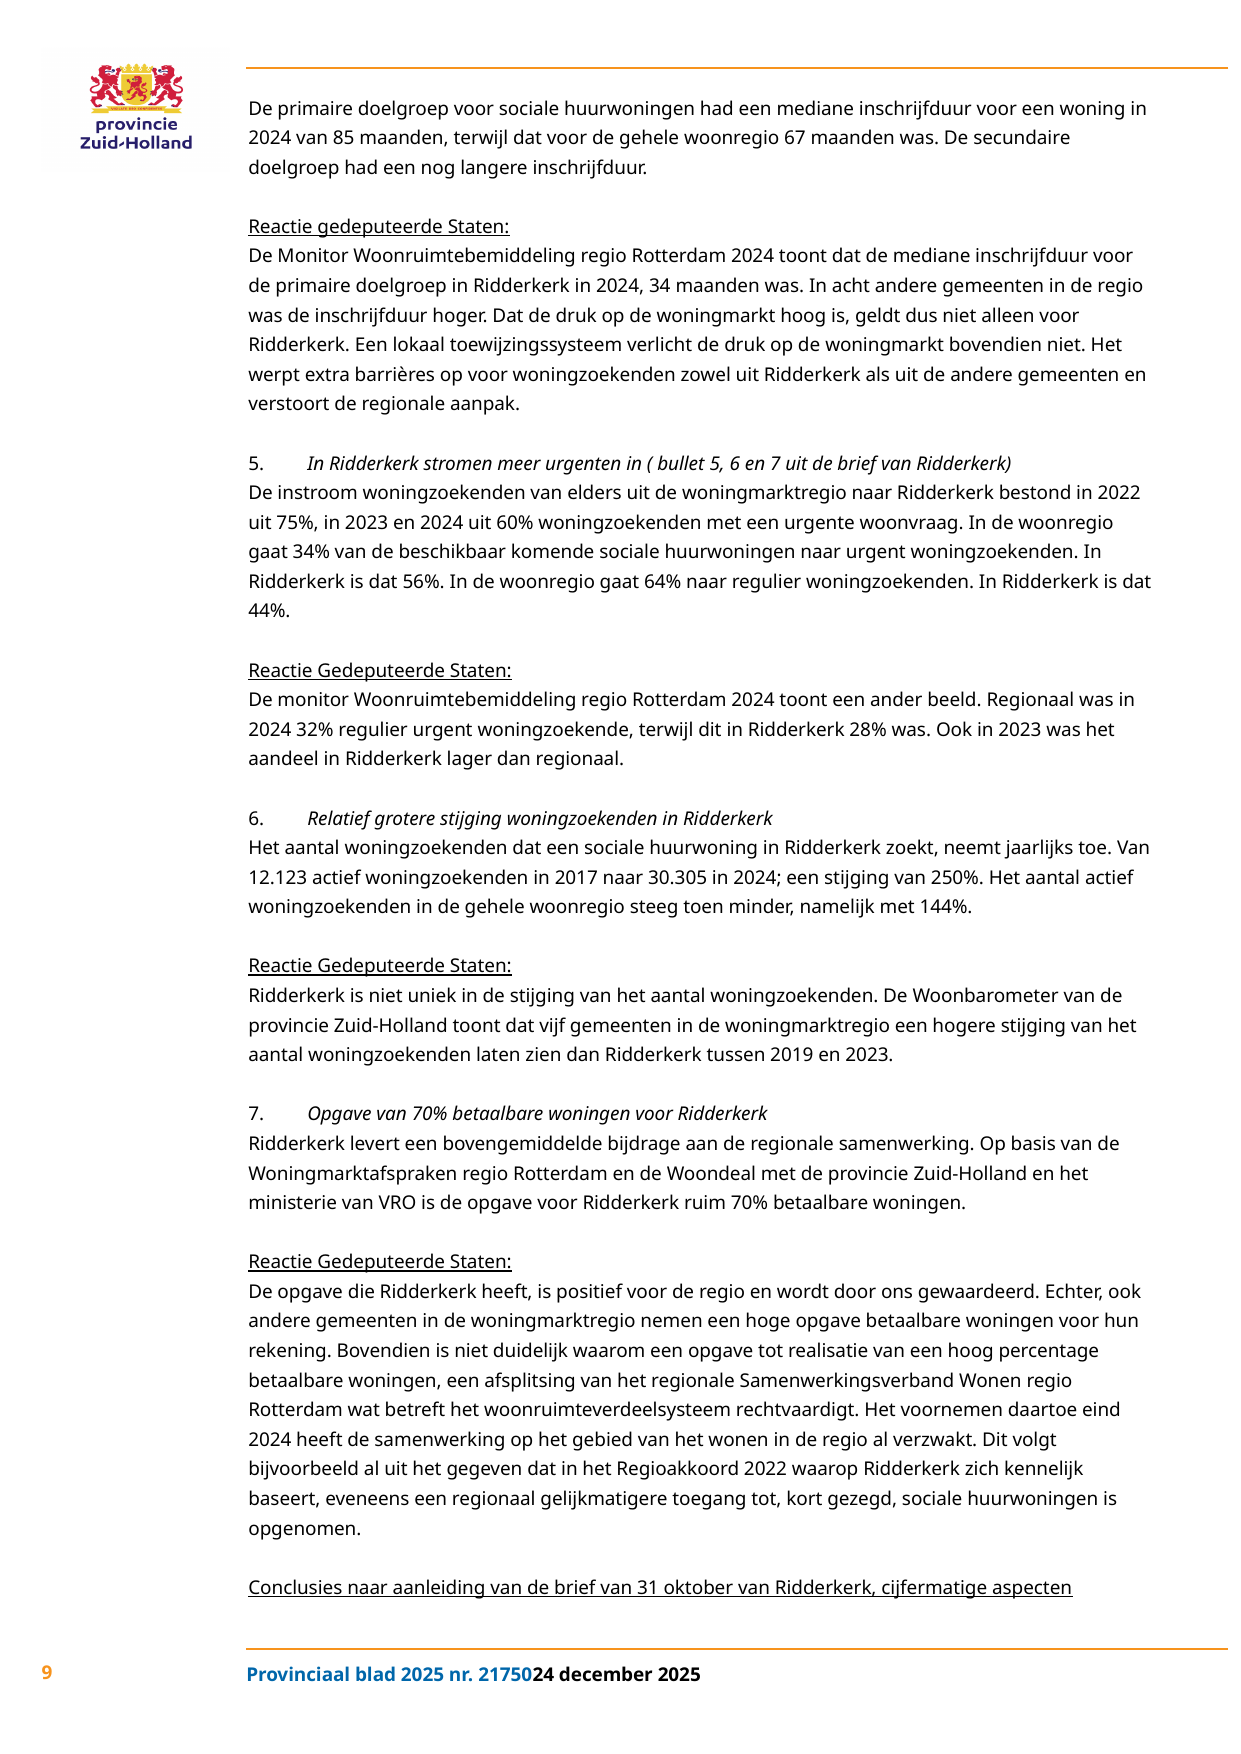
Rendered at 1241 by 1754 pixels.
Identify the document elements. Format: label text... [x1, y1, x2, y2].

text De primaire doelgroep voor sociale huurwoningen had een mediane inschrijfduur voor een woning in 2024 van 85 maanden, terwijl dat voor de gehele woonregio 67 maanden was. De secundaire doelgroep had een nog langere inschrijfduur. [248, 95, 1152, 180]
text Reactie Gedeputeerde Staten: [248, 657, 1152, 683]
text Reactie gedeputeerde Staten: [248, 213, 1152, 239]
text Reactie Gedeputeerde Staten: [248, 953, 1152, 978]
text De monitor Woonruimtebemiddeling regio Rotterdam 2024 toont een ander beeld. Regionaal was in 2024 32% regulier urgent woningzoekende, terwijl dit in Ridderkerk 28% was. Ook in 2023 was het aandeel in Ridderkerk lager dan regionaal. [248, 686, 1152, 771]
text Het aantal woningzoekenden dat een sociale huurwoning in Ridderkerk zoekt, neemt jaarlijks toe. Van 12.123 actief woningzoekenden in 2017 naar 30.305 in 2024; een stijging van 250%. Het aantal actief woningzoekenden in de gehele woonregio steeg toen minder, namelijk met 144%. [248, 834, 1152, 919]
list In Ridderkerk stromen meer urgenten in ( bullet 5, 6 en 7 uit de brief van Ridderkerk) [248, 450, 1152, 476]
text Reactie Gedeputeerde Staten: [248, 1248, 1152, 1274]
text De Monitor Woonruimtebemiddeling regio Rotterdam 2024 toont dat de mediane inschrijfduur voor de primaire doelgroep in Ridderkerk in 2024, 34 maanden was. In acht andere gemeenten in de regio was de inschrijfduur hoger. Dat de druk op de woningmarkt hoog is, geldt dus niet alleen voor Ridderkerk. Een lokaal toewijzingssysteem verlicht de druk op de woningmarkt bovendien niet. Het werpt extra barrières op voor woningzoekenden zowel uit Ridderkerk als uit de andere gemeenten en verstoort de regionale aanpak. [248, 243, 1152, 416]
text Conclusies naar aanleiding van de brief van 31 oktober van Ridderkerk, cijfermatige aspecten [248, 1574, 1152, 1600]
text De instroom woningzoekenden van elders uit de woningmarktregio naar Ridderkerk bestond in 2022 uit 75%, in 2023 en 2024 uit 60% woningzoekenden met een urgente woonvraag. In de woonregio gaat 34% van de beschikbaar komende sociale huurwoningen naar urgent woningzoekenden. In Ridderkerk is dat 56%. In de woonregio gaat 64% naar regulier woningzoekenden. In Ridderkerk is dat 44%. [248, 479, 1152, 623]
text De opgave die Ridderkerk heeft, is positief voor de regio en wordt door ons gewaardeerd. Echter, ook andere gemeenten in de woningmarktregio nemen een hoge opgave betaalbare woningen voor hun rekening. Bovendien is niet duidelijk waarom een opgave tot realisatie van een hoog percentage betaalbare woningen, een afsplitsing van het regionale Samenwerkingsverband Wonen regio Rotterdam wat betreft het woonruimteverdeelsysteem rechtvaardigt. Het voornemen daartoe eind 2024 heeft de samenwerking op het gebied van het wonen in de regio al verzwakt. Dit volgt bijvoorbeeld al uit het gegeven dat in het Regioakkoord 2022 waarop Ridderkerk zich kennelijk baseert, eveneens een regionaal gelijkmatigere toegang tot, kort gezegd, sociale huurwoningen is opgenomen. [248, 1278, 1152, 1541]
text Ridderkerk levert een bovengemiddelde bijdrage aan de regionale samenwerking. Op basis van de Woningmarktafspraken regio Rotterdam en de Woondeal met de provincie Zuid-Holland en het ministerie van VRO is de opgave voor Ridderkerk ruim 70% betaalbare woningen. [248, 1130, 1152, 1215]
picture [41, 47, 231, 172]
text Ridderkerk is niet uniek in de stijging van het aantal woningzoekenden. De Woonbarometer van de provincie Zuid-Holland toont dat vijf gemeenten in de woningmarktregio een hogere stijging van het aantal woningzoekenden laten zien dan Ridderkerk tussen 2019 en 2023. [248, 982, 1152, 1067]
list Relatief grotere stijging woningzoekenden in Ridderkerk [248, 805, 1152, 831]
list Opgave van 70% betaalbare woningen voor Ridderkerk [248, 1101, 1152, 1126]
